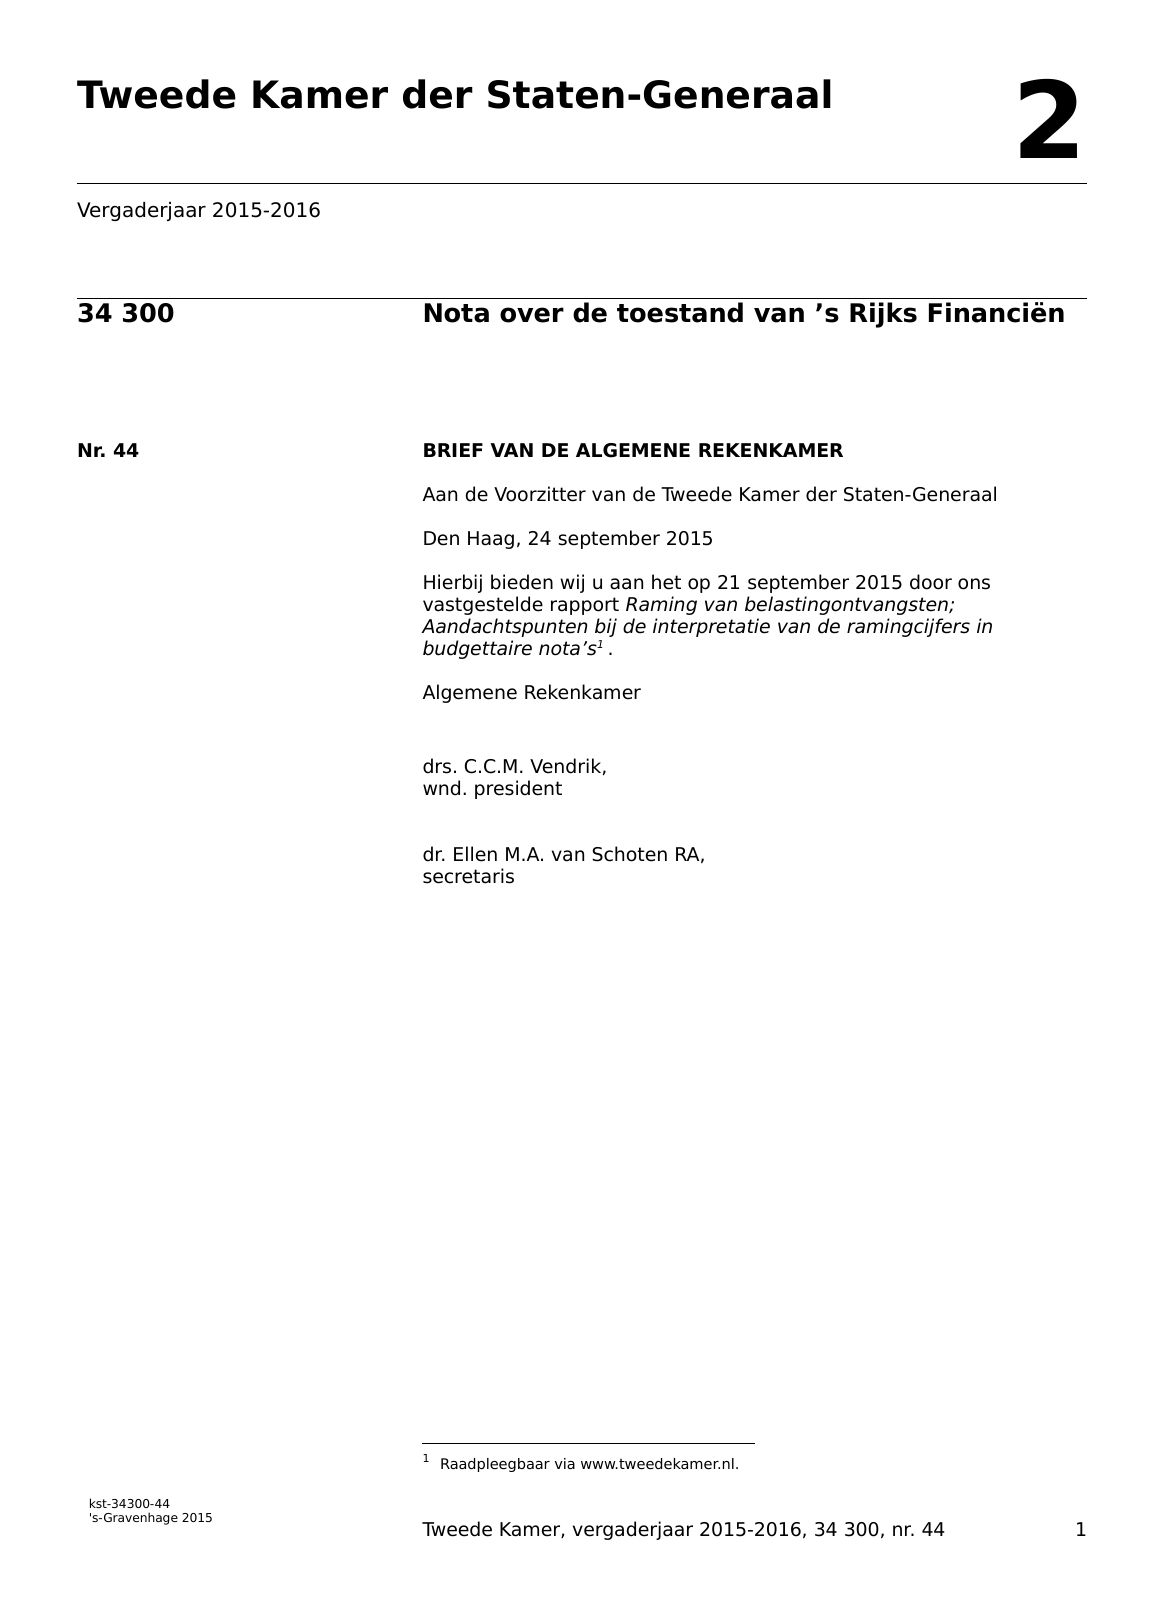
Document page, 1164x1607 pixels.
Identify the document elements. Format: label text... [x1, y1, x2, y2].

subtitle 34 300 Nota over de toestand van ’s Rijks Financiën [77, 299, 1087, 329]
text Hierbij bieden wij u aan het op 21 september 2015 door ons vastgestelde rapport Raming van belastingontvangsten; Aandachtspunten bij de interpretatie van de ramingcijfers in budgettaire nota’s. [422, 572, 1087, 660]
subtitle Nr. 44 BRIEF VAN DE ALGEMENE REKENKAMER [77, 440, 1087, 462]
text 's-Gravenhage 2015 [88, 1511, 323, 1525]
table_header 2 [886, 59, 1087, 183]
table_header Tweede Kamer der Staten-Generaal [77, 59, 886, 183]
text Algemene Rekenkamer [422, 682, 1087, 704]
table_cell Vergaderjaar 2015-2016 [77, 184, 1087, 298]
text Aan de Voorzitter van de Tweede Kamer der Staten-Generaal [422, 484, 1087, 506]
text drs. C.C.M. Vendrik, wnd. president [422, 734, 1087, 800]
text Den Haag, 24 september 2015 [422, 528, 1087, 550]
text Raadpleegbaar via www.tweedekamer.nl. [422, 1452, 1087, 1474]
text dr. Ellen M.A. van Schoten RA, secretaris [422, 822, 1087, 888]
text kst-34300-44 [88, 1497, 323, 1511]
